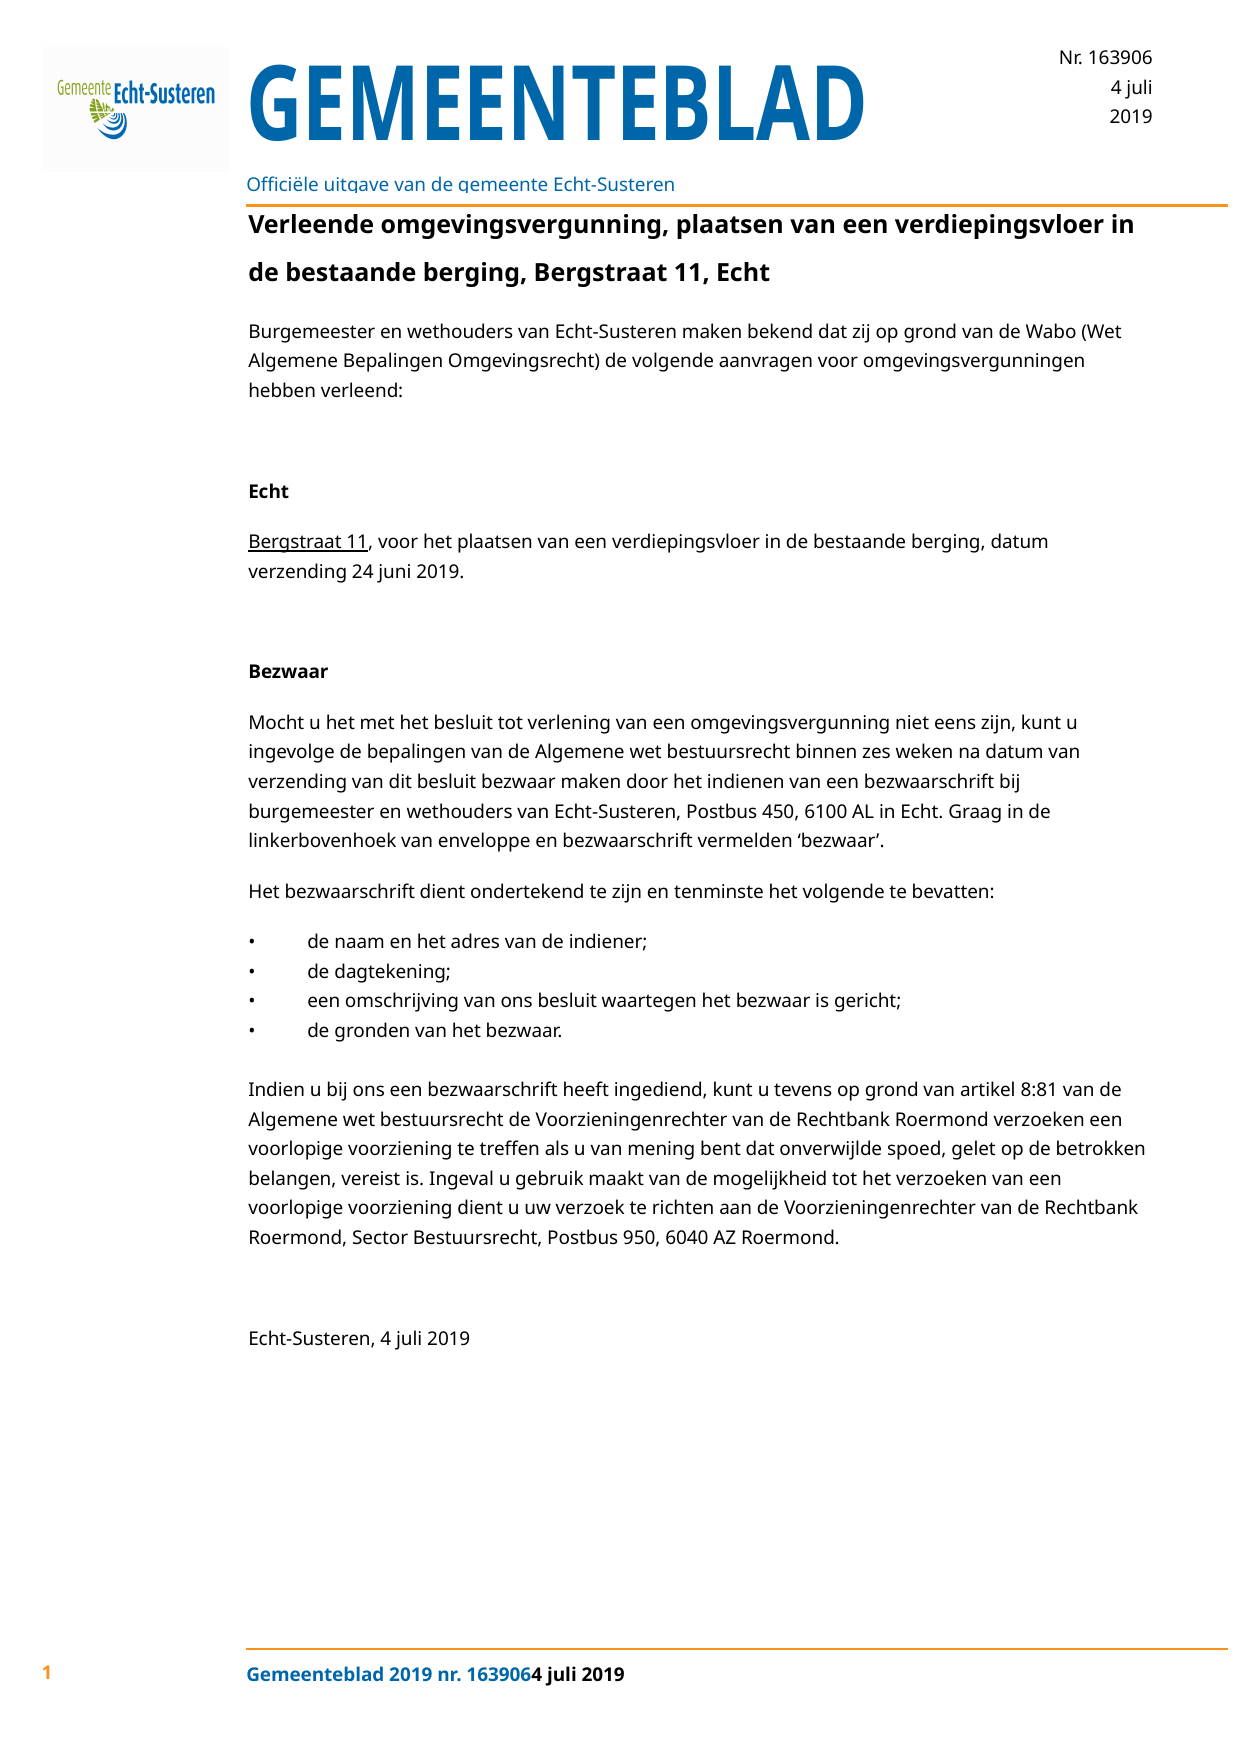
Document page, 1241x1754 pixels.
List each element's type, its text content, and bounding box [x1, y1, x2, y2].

text Bezwaar [248, 659, 1152, 684]
list een omschrijving van ons besluit waartegen het bezwaar is gericht; [248, 987, 1152, 1013]
text Indien u bij ons een bezwaarschrift heeft ingediend, kunt u tevens op grond van artikel 8:81 van de Algemene wet bestuursrecht de Voorzieningenrechter van de Rechtbank Roermond verzoeken een voorlopige voorziening te treffen als u van mening bent dat onverwijlde spoed, gelet op de betrokken belangen, vereist is. Ingeval u gebruik maakt van de mogelijkheid tot het verzoeken van een voorlopige voorziening dient u uw verzoek te richten aan de Voorzieningenrechter van de Rechtbank Roermond, Sector Bestuursrecht, Postbus 950, 6040 AZ Roermond. [248, 1076, 1152, 1250]
list de gronden van het bezwaar. [248, 1017, 1152, 1043]
text Burgemeester en wethouders van Echt-Susteren maken bekend dat zij op grond van de Wabo (Wet Algemene Bepalingen Omgevingsrecht) de volgende aanvragen voor omgevingsvergunningen hebben verleend: [248, 318, 1152, 403]
list de dagtekening; [248, 958, 1152, 984]
text Verleende omgevingsvergunning, plaatsen van een verdiepingsvloer in de bestaande berging, Bergstraat 11, Echt [248, 207, 1152, 288]
text Mocht u het met het besluit tot verlening van een omgevingsvergunning niet eens zijn, kunt u ingevolge de bepalingen van de Algemene wet bestuursrecht binnen zes weken na datum van verzending van dit besluit bezwaar maken door het indienen van een bezwaarschrift bij burgemeester en wethouders van Echt-Susteren, Postbus 450, 6100 AL in Echt. Graag in de linkerbovenhoek van enveloppe en bezwaarschrift vermelden ‘bezwaar’. [248, 709, 1152, 853]
list de naam en het adres van de indiener; [248, 928, 1152, 954]
text Echt [248, 478, 1152, 504]
text Het bezwaarschrift dient ondertekend te zijn en tenminste het volgende te bevatten: [248, 878, 1152, 904]
text Bergstraat 11, voor het plaatsen van een verdiepingsvloer in de bestaande berging, datum verzending 24 juni 2019. [248, 528, 1152, 584]
text Echt-Susteren, 4 juli 2019 [248, 1325, 1152, 1351]
picture [41, 47, 231, 172]
